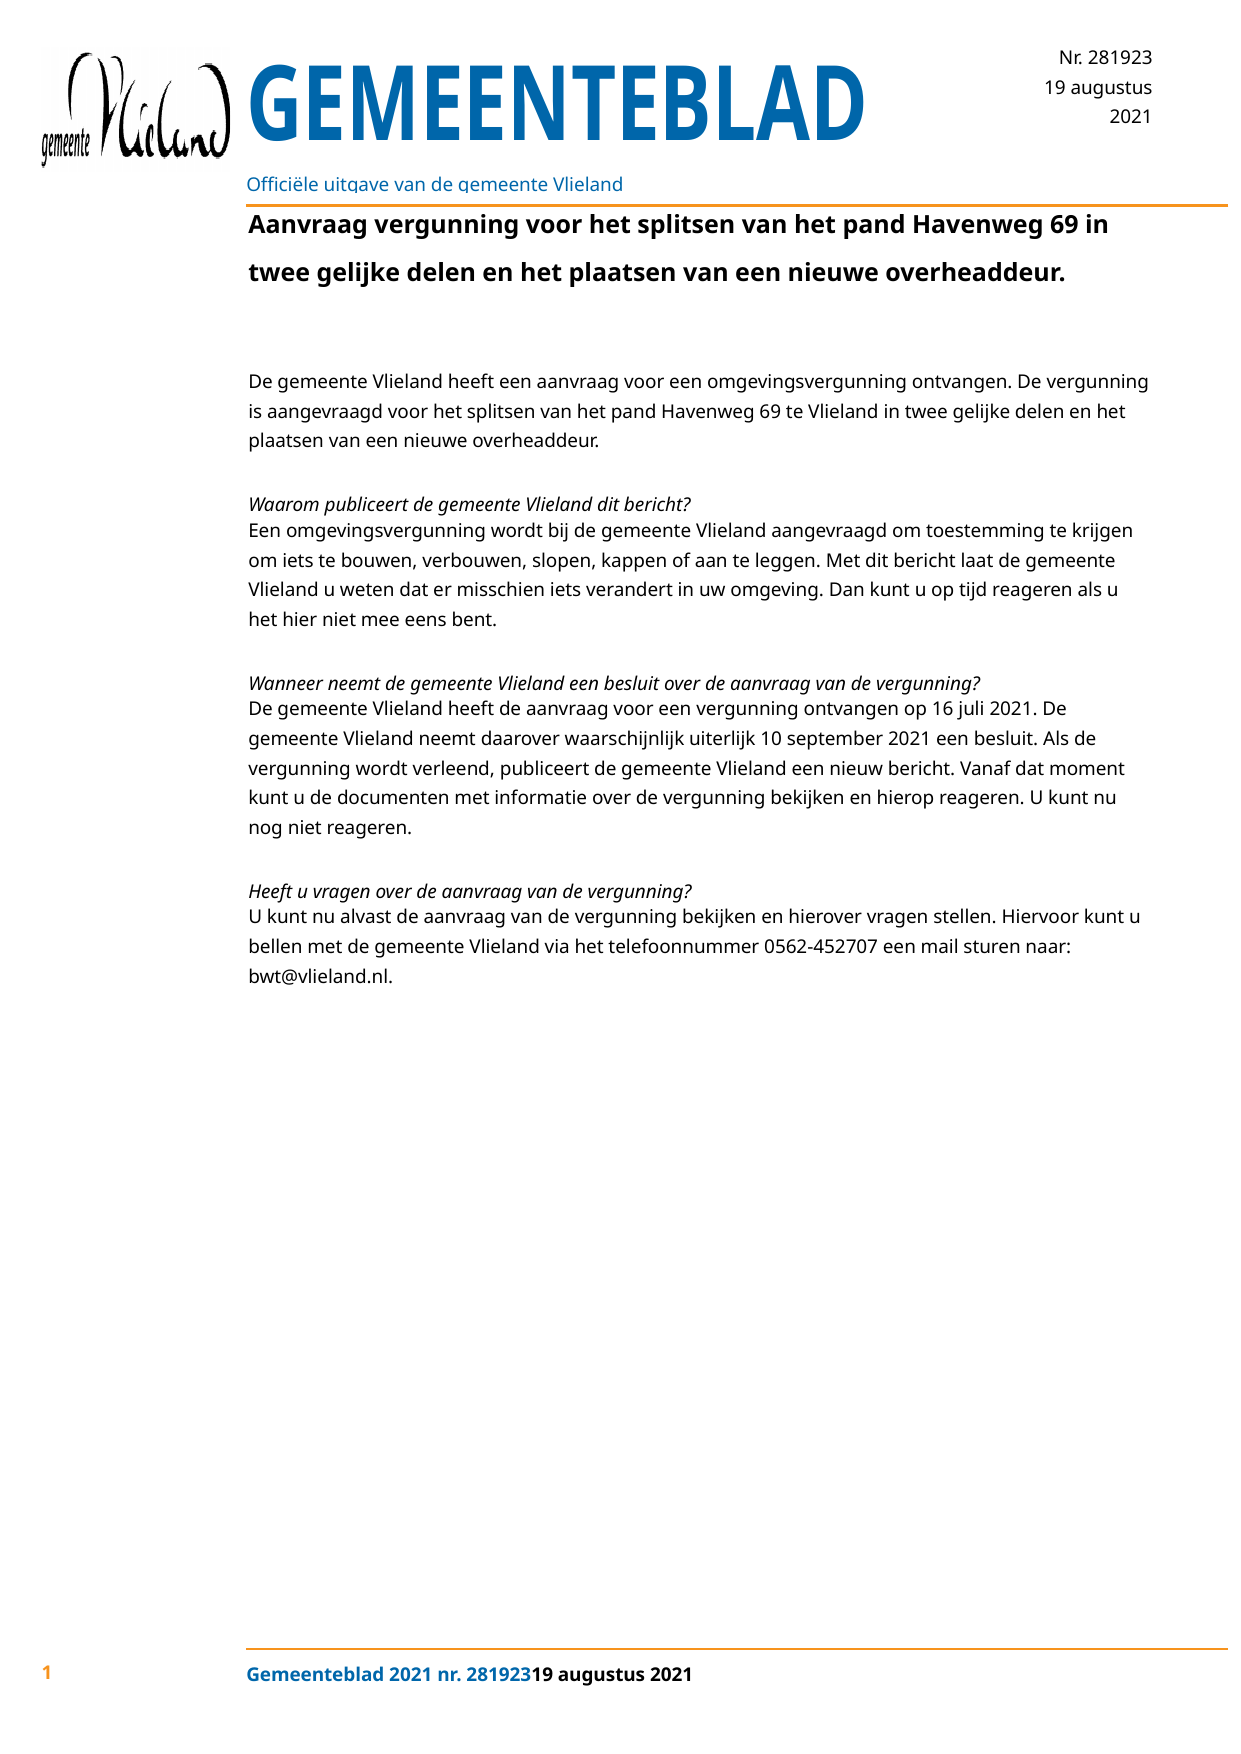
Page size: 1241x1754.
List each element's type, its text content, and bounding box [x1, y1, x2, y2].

text Heeft u vragen over de aanvraag van de vergunning? [248, 878, 1152, 904]
text Aanvraag vergunning voor het splitsen van het pand Havenweg 69 in twee gelijke delen en het plaatsen van een nieuwe overheaddeur. [248, 207, 1152, 288]
text De gemeente Vlieland heeft de aanvraag voor een vergunning ontvangen op 16 juli 2021. De gemeente Vlieland neemt daarover waarschijnlijk uiterlijk 10 september 2021 een besluit. Als de vergunning wordt verleend, publiceert de gemeente Vlieland een nieuw bericht. Vanaf dat moment kunt u de documenten met informatie over de vergunning bekijken en hierop reageren. U kunt nu nog niet reageren. [248, 696, 1152, 840]
picture [41, 47, 231, 172]
text Waarom publiceert de gemeente Vlieland dit bericht? [248, 491, 1152, 517]
text Een omgevingsvergunning wordt bij de gemeente Vlieland aangevraagd om toestemming te krijgen om iets te bouwen, verbouwen, slopen, kappen of aan te leggen. Met dit bericht laat de gemeente Vlieland u weten dat er misschien iets verandert in uw omgeving. Dan kunt u op tijd reageren als u het hier niet mee eens bent. [248, 517, 1152, 632]
text De gemeente Vlieland heeft een aanvraag voor een omgevingsvergunning ontvangen. De vergunning is aangevraagd voor het splitsen van het pand Havenweg 69 te Vlieland in twee gelijke delen en het plaatsen van een nieuwe overheaddeur. [248, 368, 1152, 453]
text Wanneer neemt de gemeente Vlieland een besluit over de aanvraag van de vergunning? [248, 670, 1152, 696]
text U kunt nu alvast de aanvraag van de vergunning bekijken en hierover vragen stellen. Hiervoor kunt u bellen met de gemeente Vlieland via het telefoonnummer 0562-452707 een mail sturen naar: bwt@vlieland.nl. [248, 904, 1152, 988]
